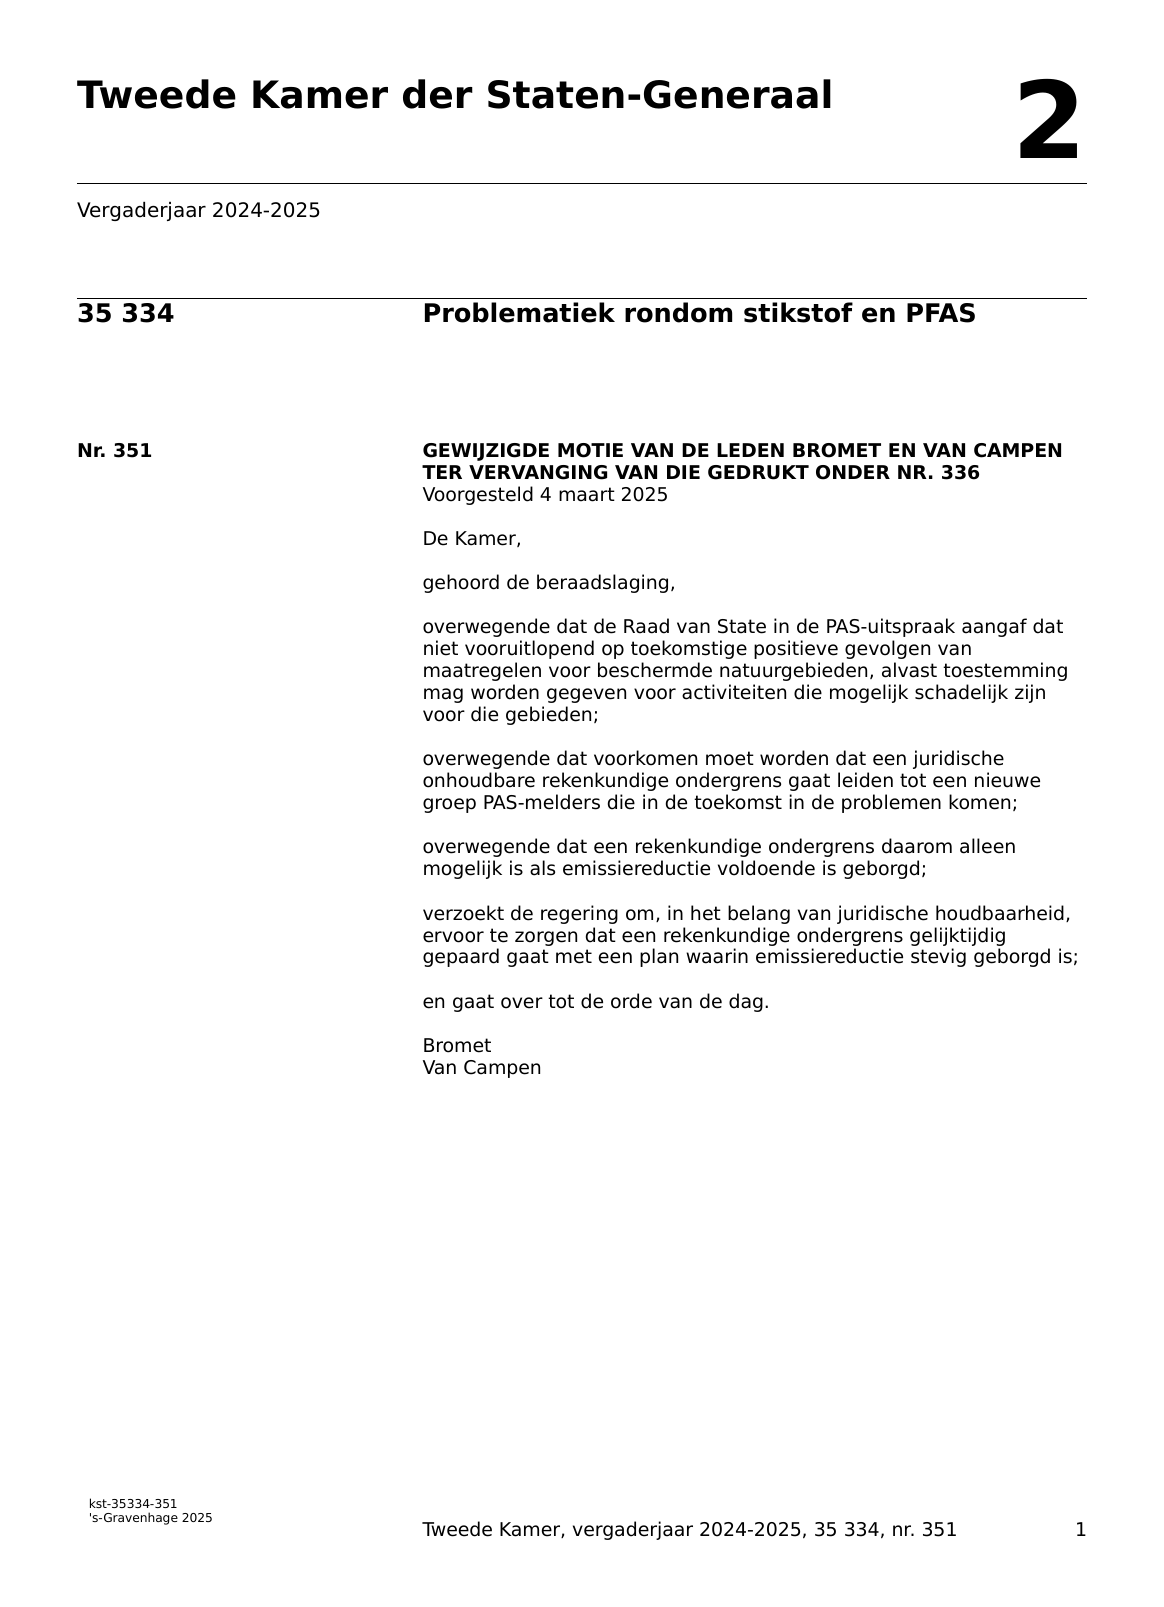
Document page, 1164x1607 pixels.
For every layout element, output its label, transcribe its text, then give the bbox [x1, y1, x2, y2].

text overwegende dat een rekenkundige ondergrens daarom alleen mogelijk is als emissiereductie voldoende is geborgd; [422, 836, 1087, 880]
text 's-Gravenhage 2025 [88, 1511, 323, 1525]
text Voorgesteld 4 maart 2025 [422, 484, 1087, 506]
text Bromet [422, 1035, 1087, 1057]
text kst-35334-351 [88, 1497, 323, 1511]
table_header Tweede Kamer der Staten-Generaal [77, 59, 886, 183]
text Van Campen [422, 1057, 1087, 1079]
subtitle 35 334 Problematiek rondom stikstof en PFAS [77, 299, 1087, 329]
subtitle Nr. 351 GEWIJZIGDE MOTIE VAN DE LEDEN BROMET EN VAN CAMPEN TER VERVANGING VAN DIE GEDRUKT ONDER NR. 336 [77, 440, 1087, 484]
table_cell Vergaderjaar 2024-2025 [77, 184, 1087, 298]
text De Kamer, [422, 528, 1087, 550]
table_header 2 [886, 59, 1087, 183]
text gehoord de beraadslaging, [422, 572, 1087, 594]
text verzoekt de regering om, in het belang van juridische houdbaarheid, ervoor te zorgen dat een rekenkundige ondergrens gelijktijdig gepaard gaat met een plan waarin emissiereductie stevig geborgd is; [422, 902, 1087, 968]
text overwegende dat voorkomen moet worden dat een juridische onhoudbare rekenkundige ondergrens gaat leiden tot een nieuwe groep PAS-melders die in de toekomst in de problemen komen; [422, 748, 1087, 814]
text en gaat over tot de orde van de dag. [422, 991, 1087, 1013]
text overwegende dat de Raad van State in de PAS-uitspraak aangaf dat niet vooruitlopend op toekomstige positieve gevolgen van maatregelen voor beschermde natuurgebieden, alvast toestemming mag worden gegeven voor activiteiten die mogelijk schadelijk zijn voor die gebieden; [422, 616, 1087, 726]
